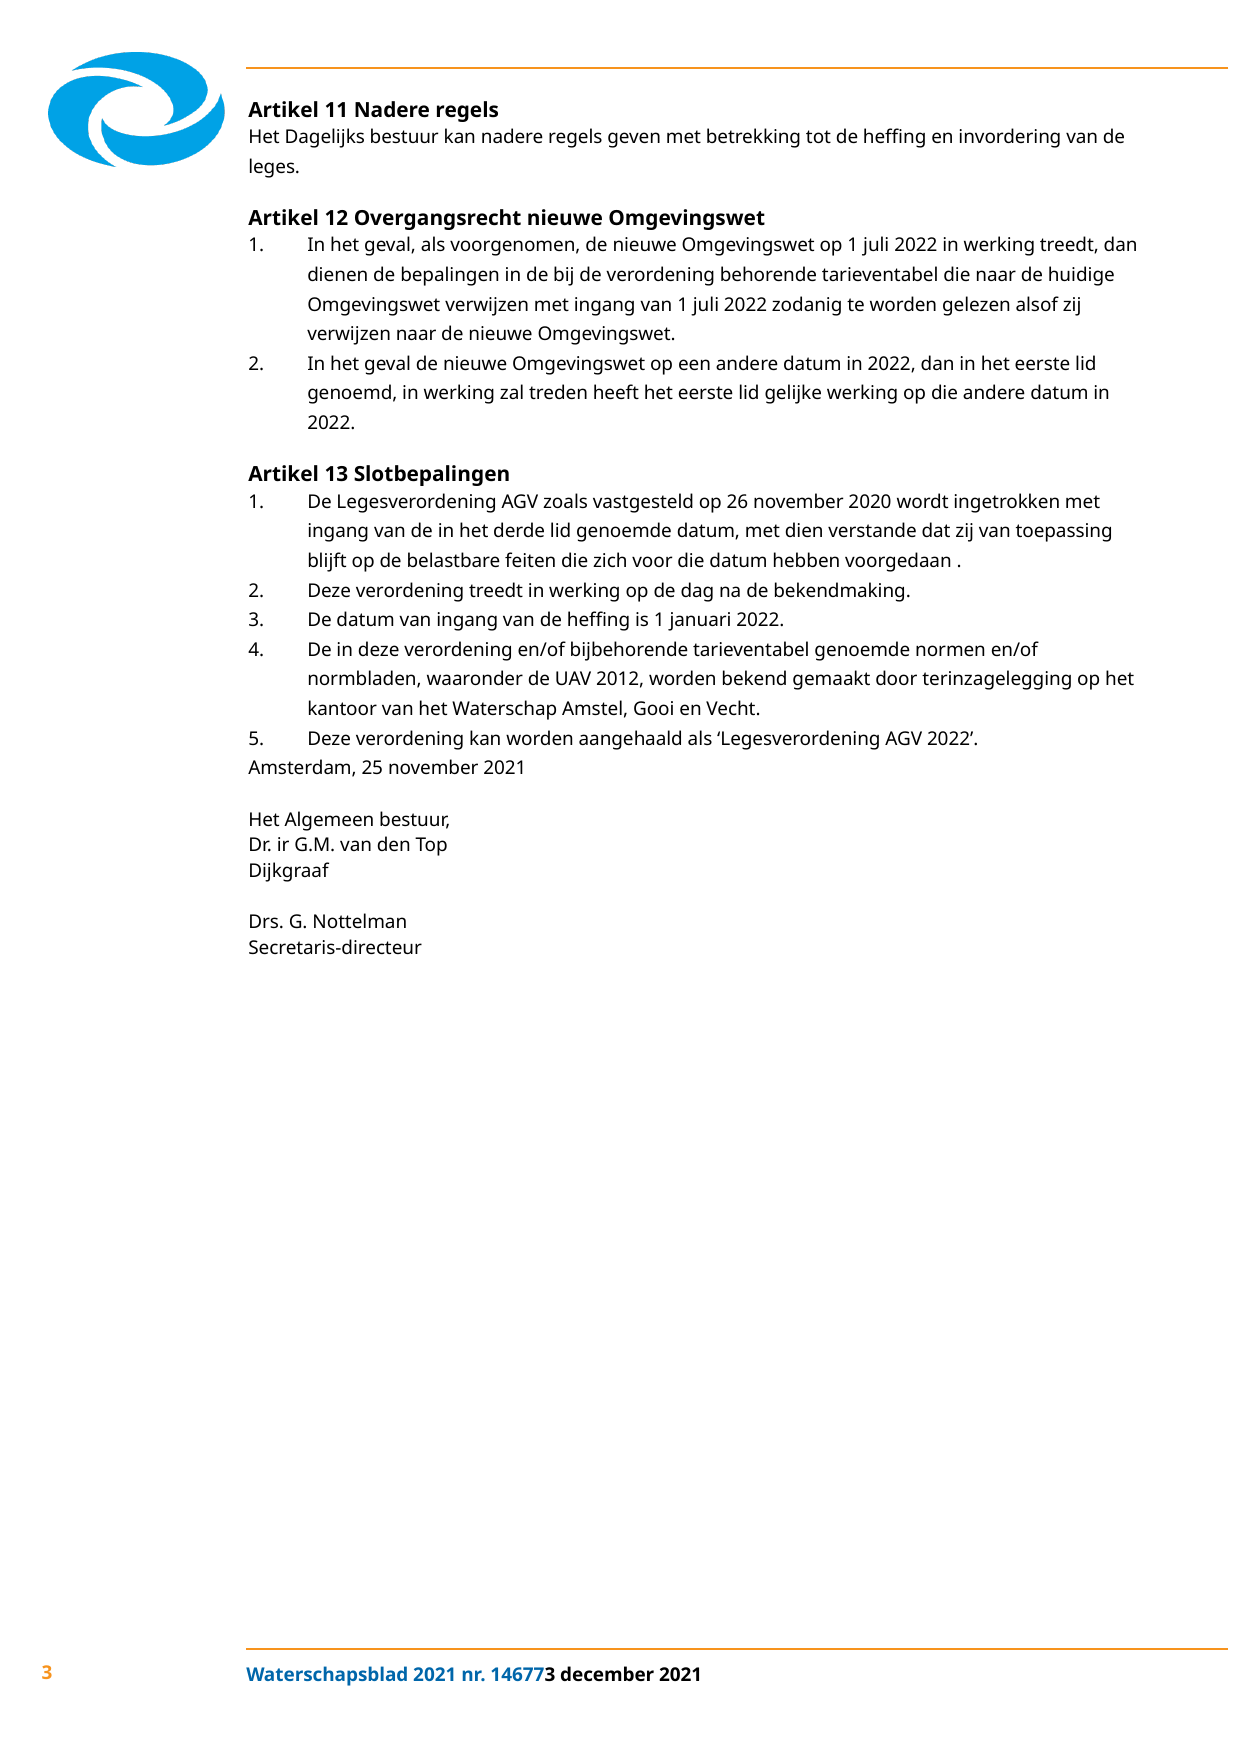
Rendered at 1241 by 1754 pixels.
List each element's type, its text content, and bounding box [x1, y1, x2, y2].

text Drs. G. Nottelman [248, 909, 1152, 934]
list In het geval de nieuwe Omgevingswet op een andere datum in 2022, dan in het eerste lid genoemd, in werking zal treden heeft het eerste lid gelijke werking op die andere datum in 2022. [248, 350, 1152, 435]
list De in deze verordening en/of bijbehorende tarieventabel genoemde normen en/of normbladen, waaronder de UAV 2012, worden bekend gemaakt door terinzagelegging op het kantoor van het Waterschap Amstel, Gooi en Vecht. [248, 636, 1152, 721]
picture [41, 47, 231, 172]
list De Legesverordening AGV zoals vastgesteld op 26 november 2020 wordt ingetrokken met ingang van de in het derde lid genoemde datum, met dien verstande dat zij van toepassing blijft op de belastbare feiten die zich voor die datum hebben voorgedaan . [248, 488, 1152, 573]
text Artikel 11 Nadere regels [248, 95, 1152, 123]
text Het Algemeen bestuur, [248, 806, 1152, 831]
list Deze verordening treedt in werking op de dag na de bekendmaking. [248, 577, 1152, 602]
text Artikel 12 Overgangsrecht nieuwe Omgevingswet [248, 203, 1152, 232]
text Artikel 13 Slotbepalingen [248, 459, 1152, 488]
text Dr. ir G.M. van den Top [248, 831, 1152, 857]
text Secretaris-directeur [248, 934, 1152, 960]
text Dijkgraaf [248, 857, 1152, 883]
list In het geval, als voorgenomen, de nieuwe Omgevingswet op 1 juli 2022 in werking treedt, dan dienen de bepalingen in de bij de verordening behorende tarieventabel die naar de huidige Omgevingswet verwijzen met ingang van 1 juli 2022 zodanig te worden gelezen alsof zij verwijzen naar de nieuwe Omgevingswet. [248, 232, 1152, 346]
text Het Dagelijks bestuur kan nadere regels geven met betrekking tot de heffing en invordering van de leges. [248, 123, 1152, 178]
list De datum van ingang van de heffing is 1 januari 2022. [248, 606, 1152, 632]
text Amsterdam, 25 november 2021 [248, 754, 1152, 780]
list Deze verordening kan worden aangehaald als ‘Legesverordening AGV 2022’. [248, 725, 1152, 750]
